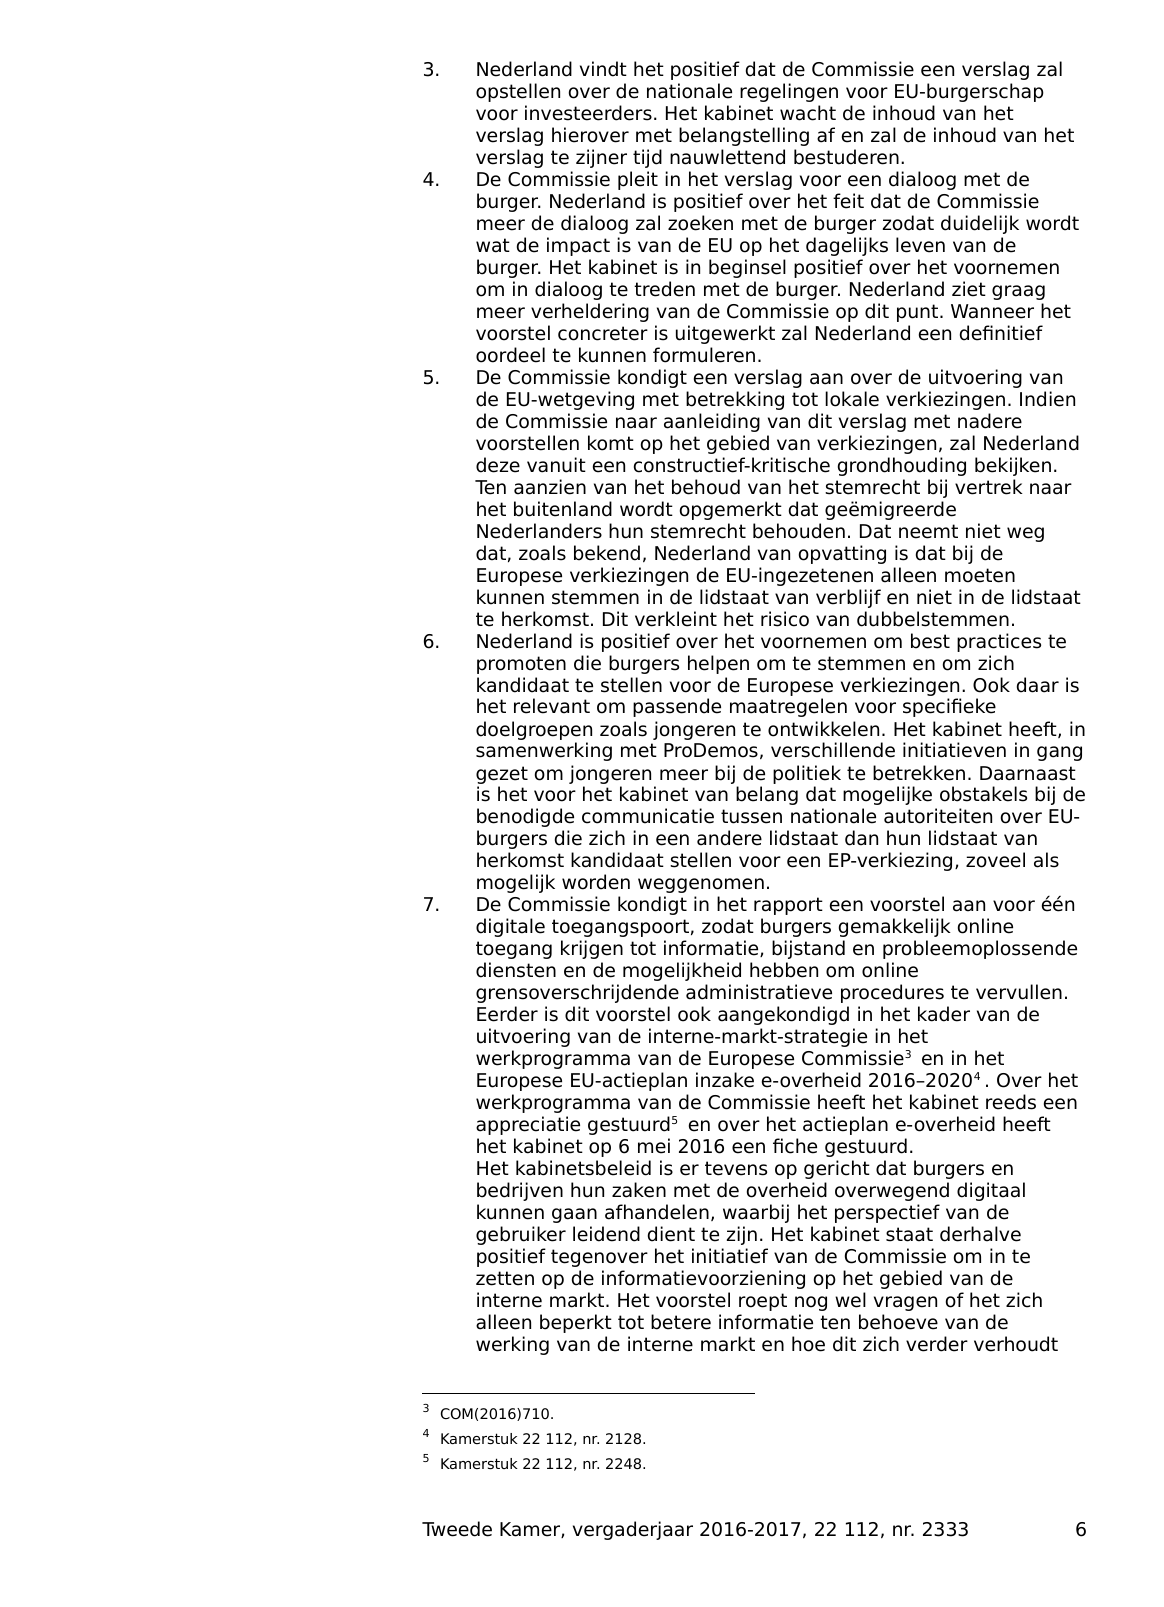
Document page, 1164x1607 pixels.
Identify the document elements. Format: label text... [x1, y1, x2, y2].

text COM(2016)710. [422, 1402, 1087, 1424]
text 6. Nederland is positief over het voornemen om best practices te promoten die burgers helpen om te stemmen en om zich kandidaat te stellen voor de Europese verkiezingen. Ook daar is het relevant om passende maatregelen voor specifieke doelgroepen zoals jongeren te ontwikkelen. Het kabinet heeft, in samenwerking met ProDemos, verschillende initiatieven in gang gezet om jongeren meer bij de politiek te betrekken. Daarnaast is het voor het kabinet van belang dat mogelijke obstakels bij de benodigde communicatie tussen nationale autoriteiten over EU-burgers die zich in een andere lidstaat dan hun lidstaat van herkomst kandidaat stellen voor een EP-verkiezing, zoveel als mogelijk worden weggenomen. [422, 631, 1087, 894]
text Het kabinetsbeleid is er tevens op gericht dat burgers en bedrijven hun zaken met de overheid overwegend digitaal kunnen gaan afhandelen, waarbij het perspectief van de gebruiker leidend dient te zijn. Het kabinet staat derhalve positief tegenover het initiatief van de Commissie om in te zetten op de informatievoorziening op het gebied van de interne markt. Het voorstel roept nog wel vragen of het zich alleen beperkt tot betere informatie ten behoeve van de werking van de interne markt en hoe dit zich verder verhoudt [475, 1158, 1087, 1356]
text 7. De Commissie kondigt in het rapport een voorstel aan voor één digitale toegangspoort, zodat burgers gemakkelijk online toegang krijgen tot informatie, bijstand en probleemoplossende diensten en de mogelijkheid hebben om online grensoverschrijdende administratieve procedures te vervullen. Eerder is dit voorstel ook aangekondigd in het kader van de uitvoering van de interne-markt-strategie in het werkprogramma van de Europese Commissie en in het Europese EU-actieplan inzake e-overheid 2016–2020. Over het werkprogramma van de Commissie heeft het kabinet reeds een appreciatie gestuurd en over het actieplan e-overheid heeft het kabinet op 6 mei 2016 een fiche gestuurd. [422, 894, 1087, 1158]
text 3. Nederland vindt het positief dat de Commissie een verslag zal opstellen over de nationale regelingen voor EU-burgerschap voor investeerders. Het kabinet wacht de inhoud van het verslag hierover met belangstelling af en zal de inhoud van het verslag te zijner tijd nauwlettend bestuderen. [422, 59, 1087, 169]
text 4. De Commissie pleit in het verslag voor een dialoog met de burger. Nederland is positief over het feit dat de Commissie meer de dialoog zal zoeken met de burger zodat duidelijk wordt wat de impact is van de EU op het dagelijks leven van de burger. Het kabinet is in beginsel positief over het voornemen om in dialoog te treden met de burger. Nederland ziet graag meer verheldering van de Commissie op dit punt. Wanneer het voorstel concreter is uitgewerkt zal Nederland een definitief oordeel te kunnen formuleren. [422, 169, 1087, 367]
text 5. De Commissie kondigt een verslag aan over de uitvoering van de EU-wetgeving met betrekking tot lokale verkiezingen. Indien de Commissie naar aanleiding van dit verslag met nadere voorstellen komt op het gebied van verkiezingen, zal Nederland deze vanuit een constructief-kritische grondhouding bekijken. Ten aanzien van het behoud van het stemrecht bij vertrek naar het buitenland wordt opgemerkt dat geëmigreerde Nederlanders hun stemrecht behouden. Dat neemt niet weg dat, zoals bekend, Nederland van opvatting is dat bij de Europese verkiezingen de EU-ingezetenen alleen moeten kunnen stemmen in de lidstaat van verblijf en niet in de lidstaat te herkomst. Dit verkleint het risico van dubbelstemmen. [422, 367, 1087, 631]
text Kamerstuk 22 112, nr. 2128. [422, 1427, 1087, 1449]
text Kamerstuk 22 112, nr. 2248. [422, 1452, 1087, 1474]
